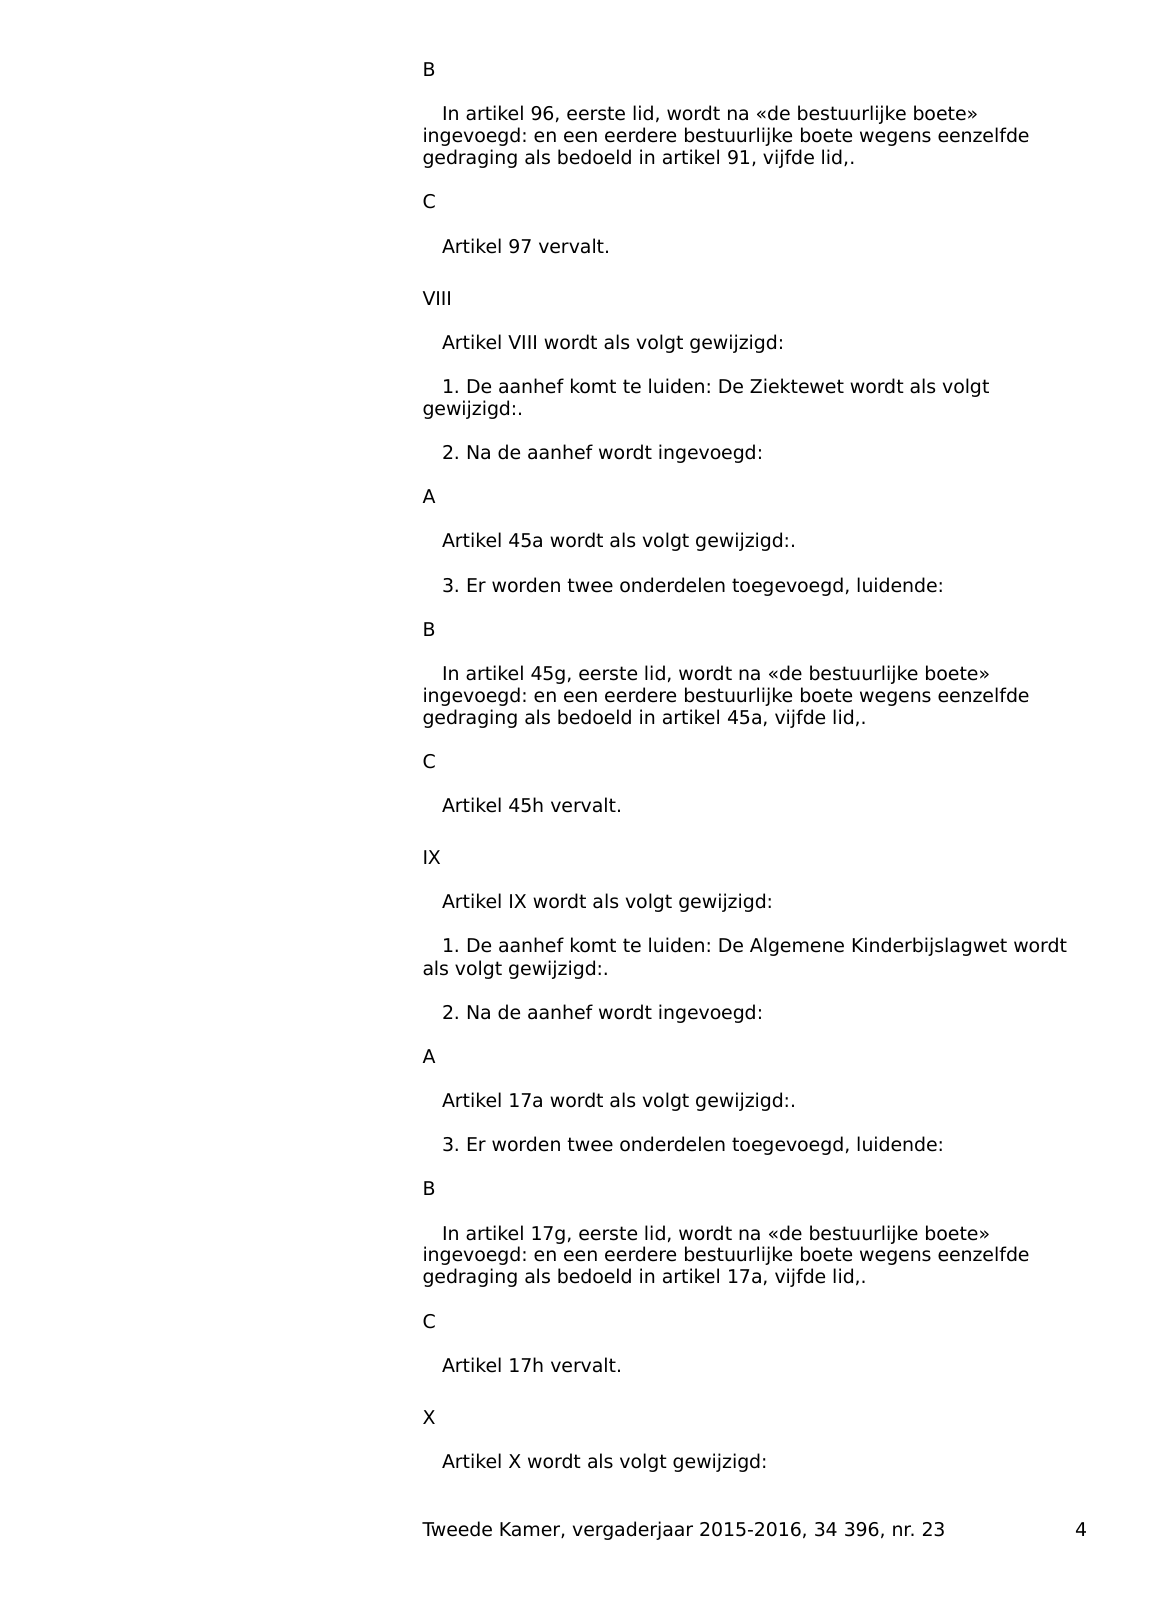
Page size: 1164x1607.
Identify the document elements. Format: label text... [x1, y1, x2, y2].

text Artikel 45a wordt als volgt gewijzigd:. [422, 530, 1087, 552]
text In artikel 17g, eerste lid, wordt na «de bestuurlijke boete» ingevoegd: en een eerdere bestuurlijke boete wegens eenzelfde gedraging als bedoeld in artikel 17a, vijfde lid,. [422, 1222, 1087, 1288]
text Artikel 45h vervalt. [422, 795, 1087, 817]
text C [422, 191, 1087, 213]
text 3. Er worden twee onderdelen toegevoegd, luidende: [422, 1134, 1087, 1156]
text In artikel 45g, eerste lid, wordt na «de bestuurlijke boete» ingevoegd: en een eerdere bestuurlijke boete wegens eenzelfde gedraging als bedoeld in artikel 45a, vijfde lid,. [422, 663, 1087, 729]
text In artikel 96, eerste lid, wordt na «de bestuurlijke boete» ingevoegd: en een eerdere bestuurlijke boete wegens eenzelfde gedraging als bedoeld in artikel 91, vijfde lid,. [422, 103, 1087, 169]
subtitle VIII [422, 287, 1087, 309]
text 1. De aanhef komt te luiden: De Ziektewet wordt als volgt gewijzigd:. [422, 376, 1087, 420]
text C [422, 1311, 1087, 1332]
text Artikel VIII wordt als volgt gewijzigd: [422, 332, 1087, 354]
text A [422, 1046, 1087, 1068]
text 2. Na de aanhef wordt ingevoegd: [422, 1002, 1087, 1023]
text C [422, 751, 1087, 773]
text Artikel IX wordt als volgt gewijzigd: [422, 891, 1087, 913]
text 1. De aanhef komt te luiden: De Algemene Kinderbijslagwet wordt als volgt gewijzigd:. [422, 935, 1087, 979]
text A [422, 486, 1087, 508]
text B [422, 1178, 1087, 1200]
text Artikel 17a wordt als volgt gewijzigd:. [422, 1090, 1087, 1112]
text Artikel 17h vervalt. [422, 1355, 1087, 1377]
text 3. Er worden twee onderdelen toegevoegd, luidende: [422, 574, 1087, 596]
text B [422, 619, 1087, 641]
subtitle X [422, 1407, 1087, 1429]
text B [422, 59, 1087, 81]
text Artikel 97 vervalt. [422, 236, 1087, 257]
subtitle IX [422, 847, 1087, 869]
text Artikel X wordt als volgt gewijzigd: [422, 1451, 1087, 1473]
text 2. Na de aanhef wordt ingevoegd: [422, 442, 1087, 464]
